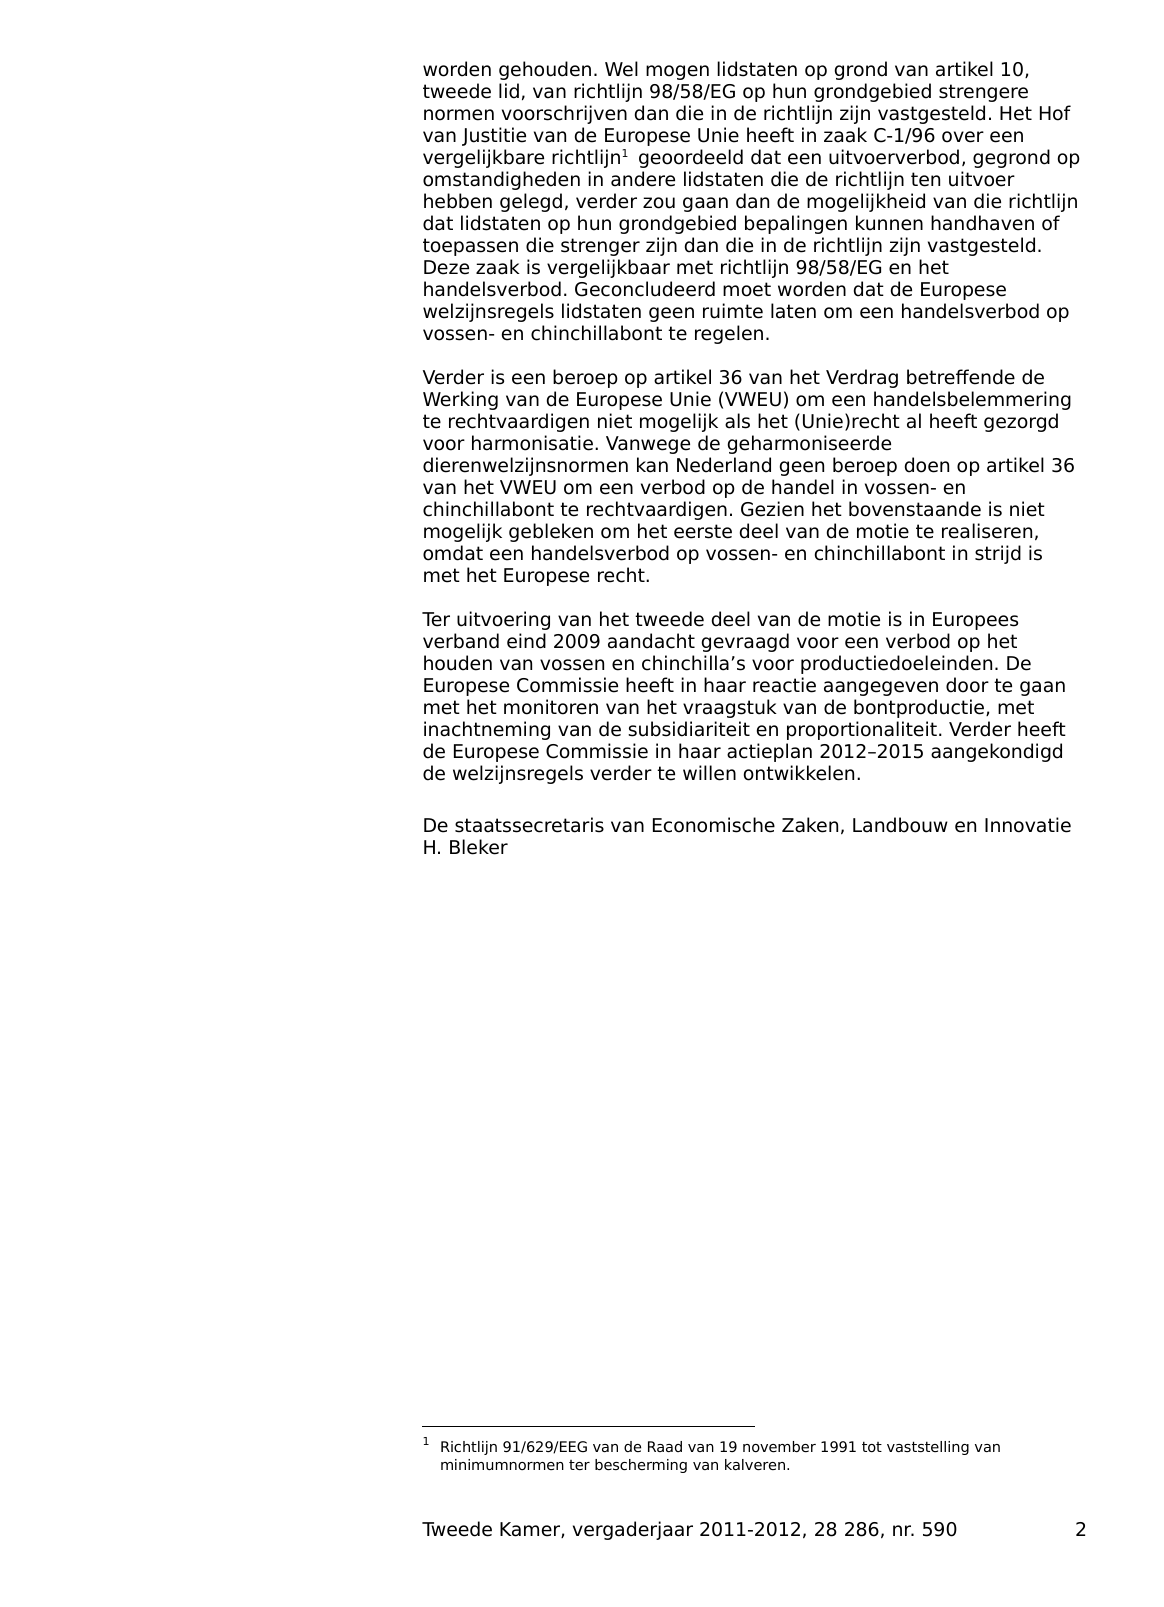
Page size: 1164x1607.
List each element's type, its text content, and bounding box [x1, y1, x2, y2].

text De staatssecretaris van Economische Zaken, Landbouw en Innovatie H. Bleker [422, 815, 1087, 859]
text Ter uitvoering van het tweede deel van de motie is in Europees verband eind 2009 aandacht gevraagd voor een verbod op het houden van vossen en chinchilla’s voor productiedoeleinden. De Europese Commissie heeft in haar reactie aangegeven door te gaan met het monitoren van het vraagstuk van de bontproductie, met inachtneming van de subsidiariteit en proportionaliteit. Verder heeft de Europese Commissie in haar actieplan 2012–2015 aangekondigd de welzijnsregels verder te willen ontwikkelen. [422, 609, 1087, 785]
text worden gehouden. Wel mogen lidstaten op grond van artikel 10, tweede lid, van richtlijn 98/58/EG op hun grondgebied strengere normen voorschrijven dan die in de richtlijn zijn vastgesteld. Het Hof van Justitie van de Europese Unie heeft in zaak C-1/96 over een vergelijkbare richtlijn geoordeeld dat een uitvoerverbod, gegrond op omstandigheden in andere lidstaten die de richtlijn ten uitvoer hebben gelegd, verder zou gaan dan de mogelijkheid van die richtlijn dat lidstaten op hun grondgebied bepalingen kunnen handhaven of toepassen die strenger zijn dan die in de richtlijn zijn vastgesteld. Deze zaak is vergelijkbaar met richtlijn 98/58/EG en het handelsverbod. Geconcludeerd moet worden dat de Europese welzijnsregels lidstaten geen ruimte laten om een handelsverbod op vossen- en chinchillabont te regelen. [422, 59, 1087, 345]
text Richtlijn 91/629/EEG van de Raad van 19 november 1991 tot vaststelling van minimumnormen ter bescherming van kalveren. [422, 1435, 1087, 1474]
text Verder is een beroep op artikel 36 van het Verdrag betreffende de Werking van de Europese Unie (VWEU) om een handelsbelemmering te rechtvaardigen niet mogelijk als het (Unie)recht al heeft gezorgd voor harmonisatie. Vanwege de geharmoniseerde dierenwelzijnsnormen kan Nederland geen beroep doen op artikel 36 van het VWEU om een verbod op de handel in vossen- en chinchillabont te rechtvaardigen. Gezien het bovenstaande is niet mogelijk gebleken om het eerste deel van de motie te realiseren, omdat een handelsverbod op vossen- en chinchillabont in strijd is met het Europese recht. [422, 367, 1087, 587]
